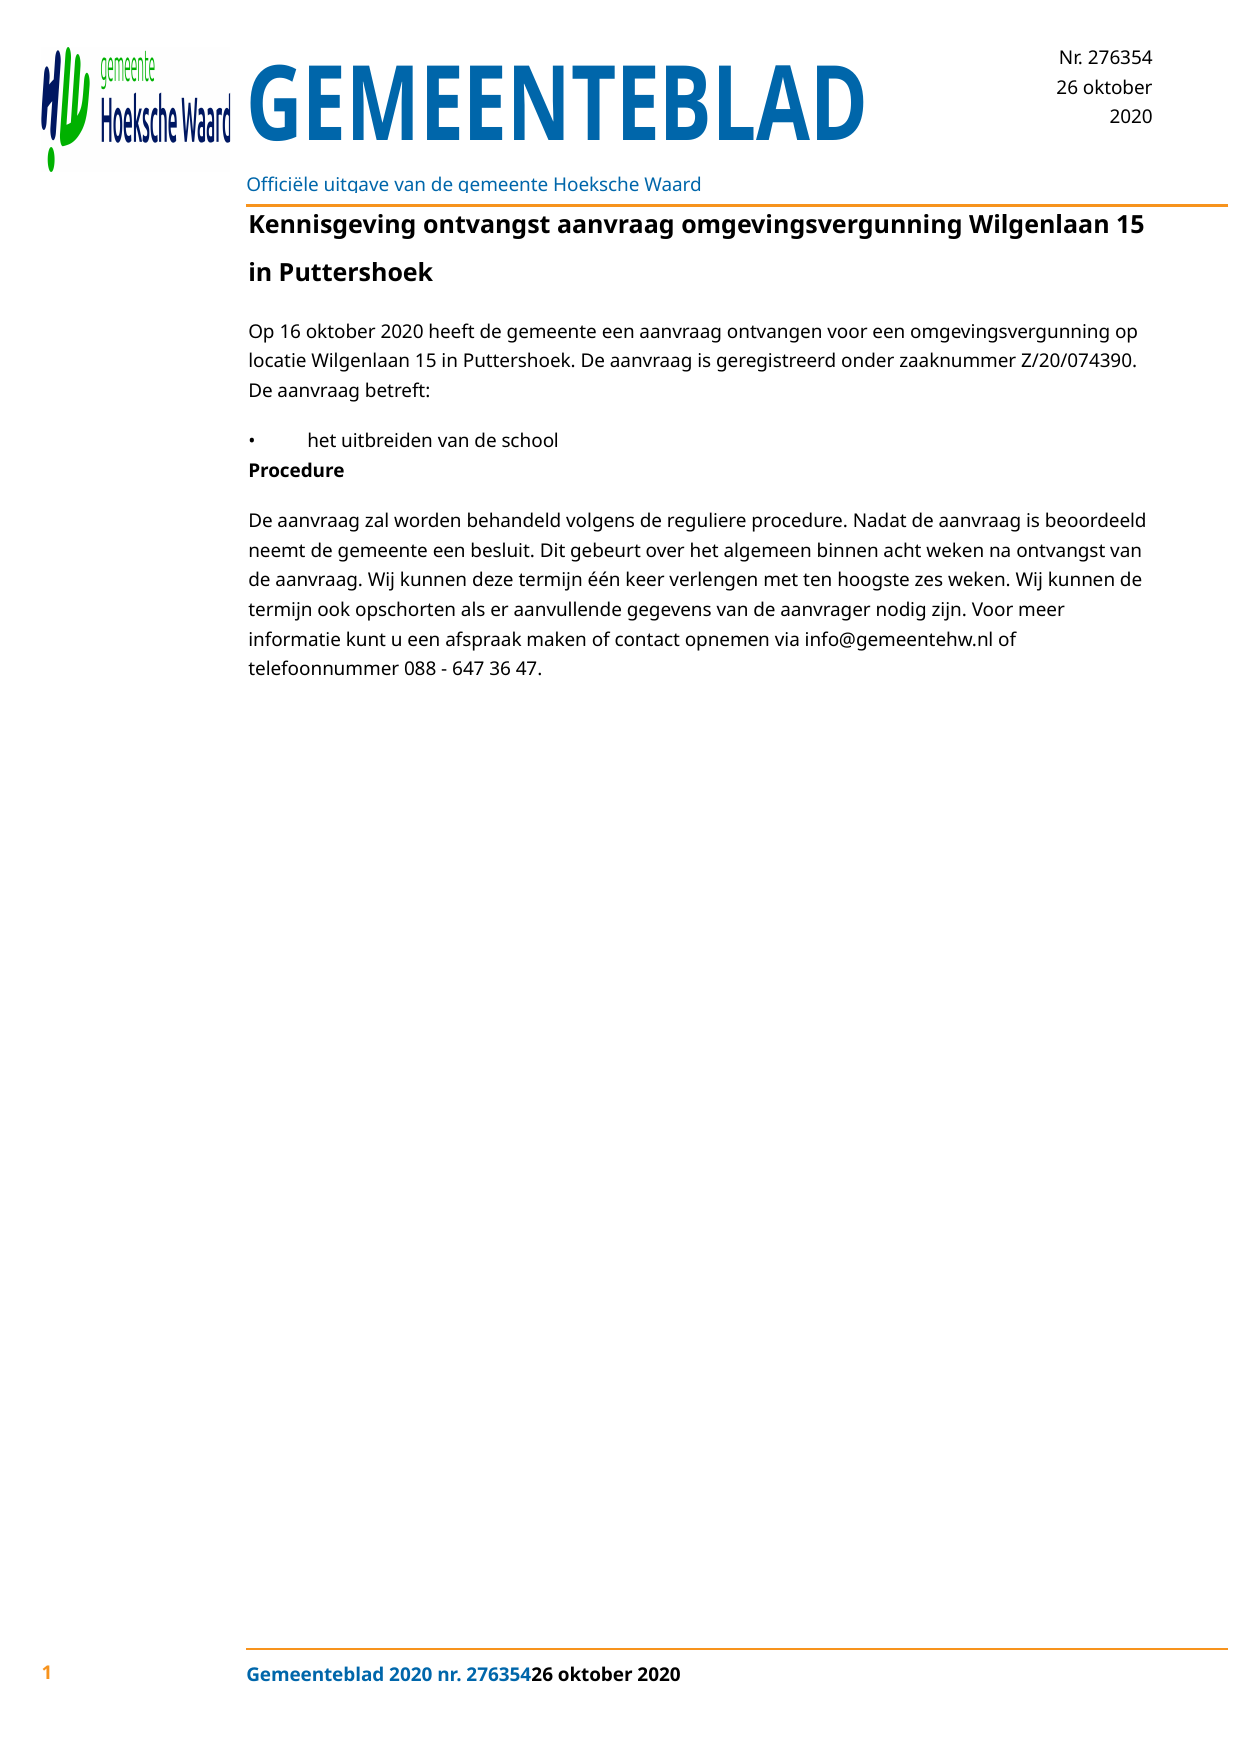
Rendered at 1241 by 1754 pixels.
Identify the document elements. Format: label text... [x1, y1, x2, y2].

text Procedure [248, 457, 1152, 483]
text Kennisgeving ontvangst aanvraag omgevingsvergunning Wilgenlaan 15 in Puttershoek [248, 207, 1152, 288]
picture [41, 47, 231, 172]
text Op 16 oktober 2020 heeft de gemeente een aanvraag ontvangen voor een omgevingsvergunning op locatie Wilgenlaan 15 in Puttershoek. De aanvraag is geregistreerd onder zaaknummer Z/20/074390. De aanvraag betreft: [248, 318, 1152, 403]
text De aanvraag zal worden behandeld volgens de reguliere procedure. Nadat de aanvraag is beoordeeld neemt de gemeente een besluit. Dit gebeurt over het algemeen binnen acht weken na ontvangst van de aanvraag. Wij kunnen deze termijn één keer verlengen met ten hoogste zes weken. Wij kunnen de termijn ook opschorten als er aanvullende gegevens van de aanvrager nodig zijn. Voor meer informatie kunt u een afspraak maken of contact opnemen via info@gemeentehw.nl of telefoonnummer 088 - 647 36 47. [248, 507, 1152, 681]
list het uitbreiden van de school [248, 427, 1152, 453]
